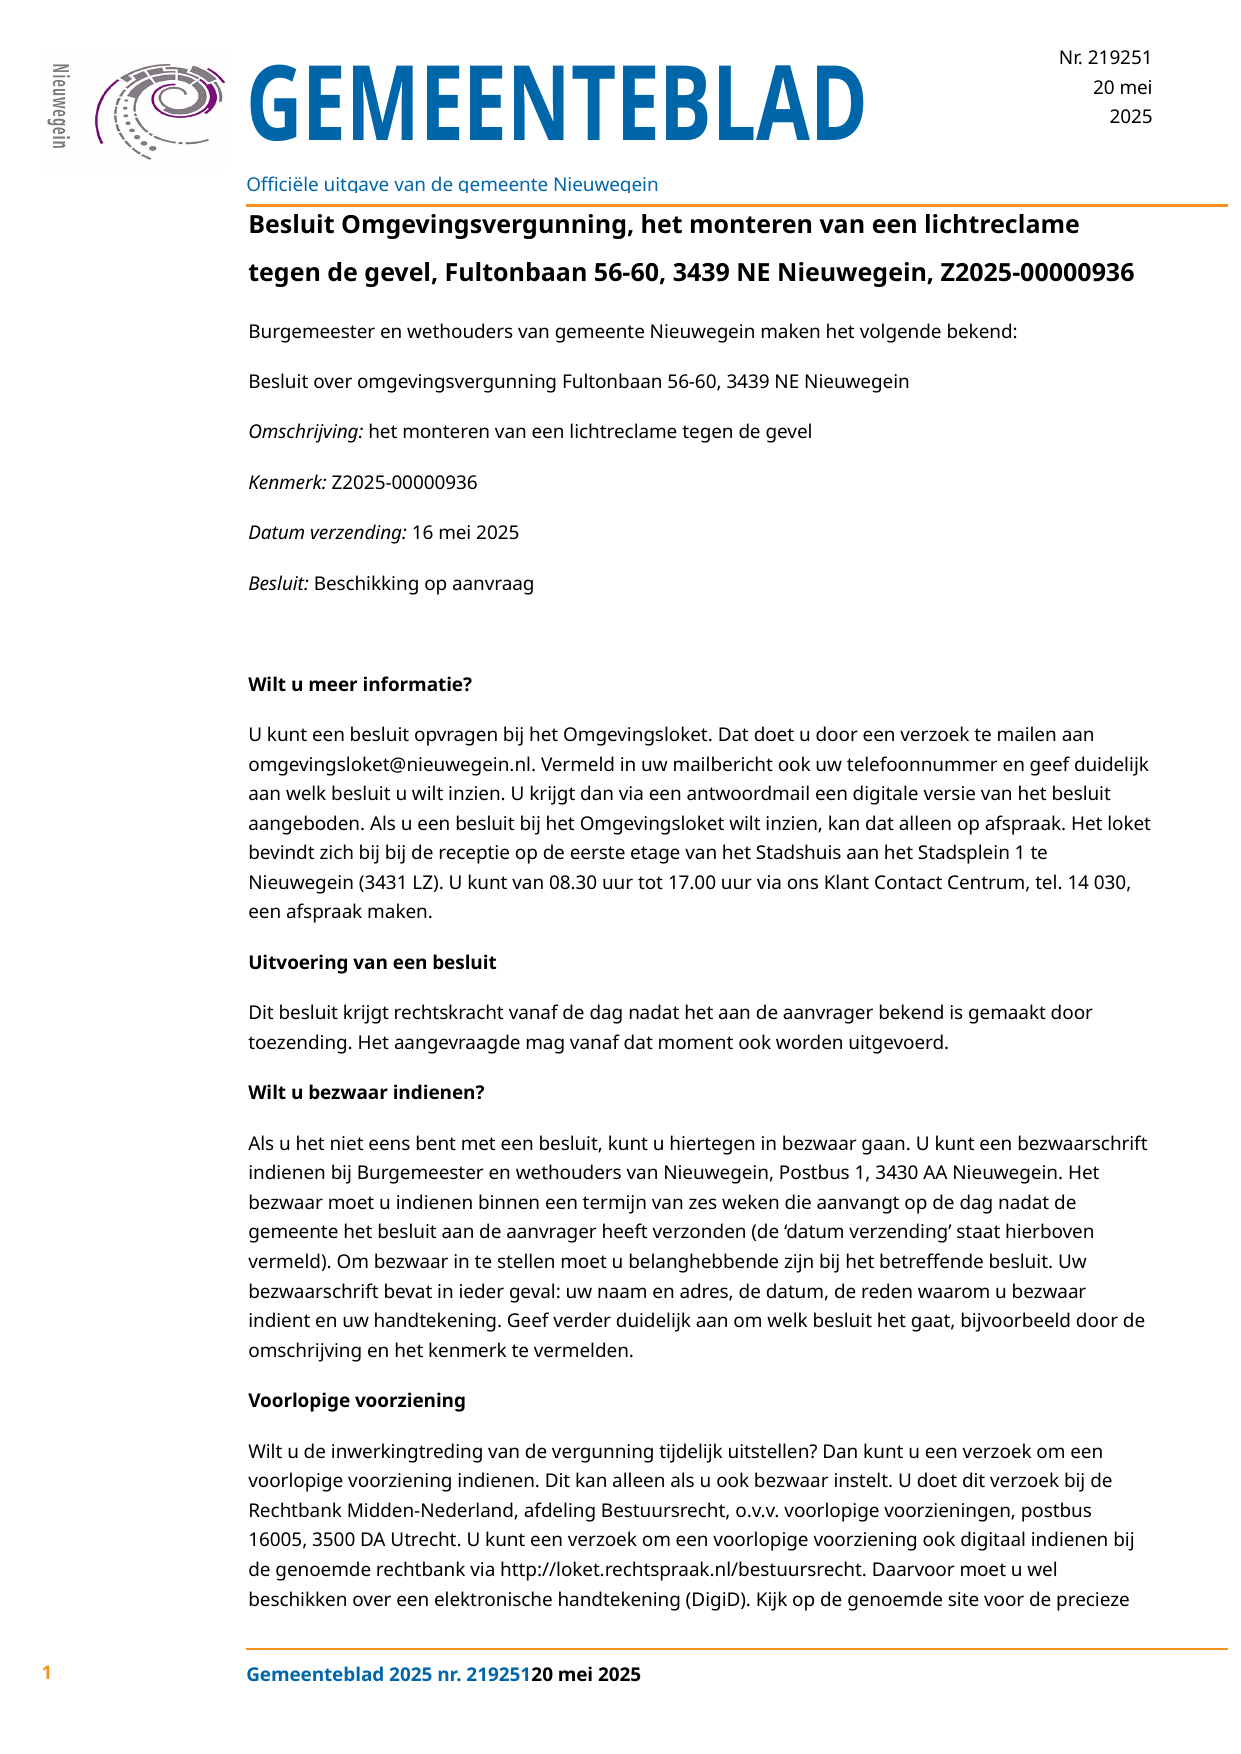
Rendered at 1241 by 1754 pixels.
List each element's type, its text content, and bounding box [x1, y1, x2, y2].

text Uitvoering van een besluit [248, 949, 1152, 975]
text Besluit: Beschikking op aanvraag [248, 570, 1152, 596]
text Besluit Omgevingsvergunning, het monteren van een lichtreclame tegen de gevel, Fultonbaan 56-60, 3439 NE Nieuwegein, Z2025-00000936 [248, 207, 1152, 288]
text Kenmerk: Z2025-00000936 [248, 469, 1152, 495]
text Voorlopige voorziening [248, 1387, 1152, 1413]
text Wilt u de inwerkingtreding van de vergunning tijdelijk uitstellen? Dan kunt u een verzoek om een voorlopige voorziening indienen. Dit kan alleen als u ook bezwaar instelt. U doet dit verzoek bij de Rechtbank Midden-Nederland, afdeling Bestuursrecht, o.v.v. voorlopige voorzieningen, postbus 16005, 3500 DA Utrecht. U kunt een verzoek om een voorlopige voorziening ook digitaal indienen bij de genoemde rechtbank via http://loket.rechtspraak.nl/bestuursrecht. Daarvoor moet u wel beschikken over een elektronische handtekening (DigiD). Kijk op de genoemde site voor de precieze [248, 1438, 1152, 1612]
text Wilt u bezwaar indienen? [248, 1079, 1152, 1105]
text Besluit over omgevingsvergunning Fultonbaan 56-60, 3439 NE Nieuwegein [248, 368, 1152, 394]
text U kunt een besluit opvragen bij het Omgevingsloket. Dat doet u door een verzoek te mailen aan omgevingsloket@nieuwegein.nl. Vermeld in uw mailbericht ook uw telefoonnummer en geef duidelijk aan welk besluit u wilt inzien. U krijgt dan via een antwoordmail een digitale versie van het besluit aangeboden. Als u een besluit bij het Omgevingsloket wilt inzien, kan dat alleen op afspraak. Het loket bevindt zich bij bij de receptie op de eerste etage van het Stadshuis aan het Stadsplein 1 te Nieuwegein (3431 LZ). U kunt van 08.30 uur tot 17.00 uur via ons Klant Contact Centrum, tel. 14 030, een afspraak maken. [248, 721, 1152, 924]
text Datum verzending: 16 mei 2025 [248, 519, 1152, 545]
picture [41, 47, 231, 172]
text Wilt u meer informatie? [248, 671, 1152, 697]
text Dit besluit krijgt rechtskracht vanaf de dag nadat het aan de aanvrager bekend is gemaakt door toezending. Het aangevraagde mag vanaf dat moment ook worden uitgevoerd. [248, 999, 1152, 1055]
text Burgemeester en wethouders van gemeente Nieuwegein maken het volgende bekend: [248, 318, 1152, 344]
text Als u het niet eens bent met een besluit, kunt u hiertegen in bezwaar gaan. U kunt een bezwaarschrift indienen bij Burgemeester en wethouders van Nieuwegein, Postbus 1, 3430 AA Nieuwegein. Het bezwaar moet u indienen binnen een termijn van zes weken die aanvangt op de dag nadat de gemeente het besluit aan de aanvrager heeft verzonden (de ‘datum verzending’ staat hierboven vermeld). Om bezwaar in te stellen moet u belanghebbende zijn bij het betreffende besluit. Uw bezwaarschrift bevat in ieder geval: uw naam en adres, de datum, de reden waarom u bezwaar indient en uw handtekening. Geef verder duidelijk aan om welk besluit het gaat, bijvoorbeeld door de omschrijving en het kenmerk te vermelden. [248, 1130, 1152, 1363]
text Omschrijving: het monteren van een lichtreclame tegen de gevel [248, 419, 1152, 444]
